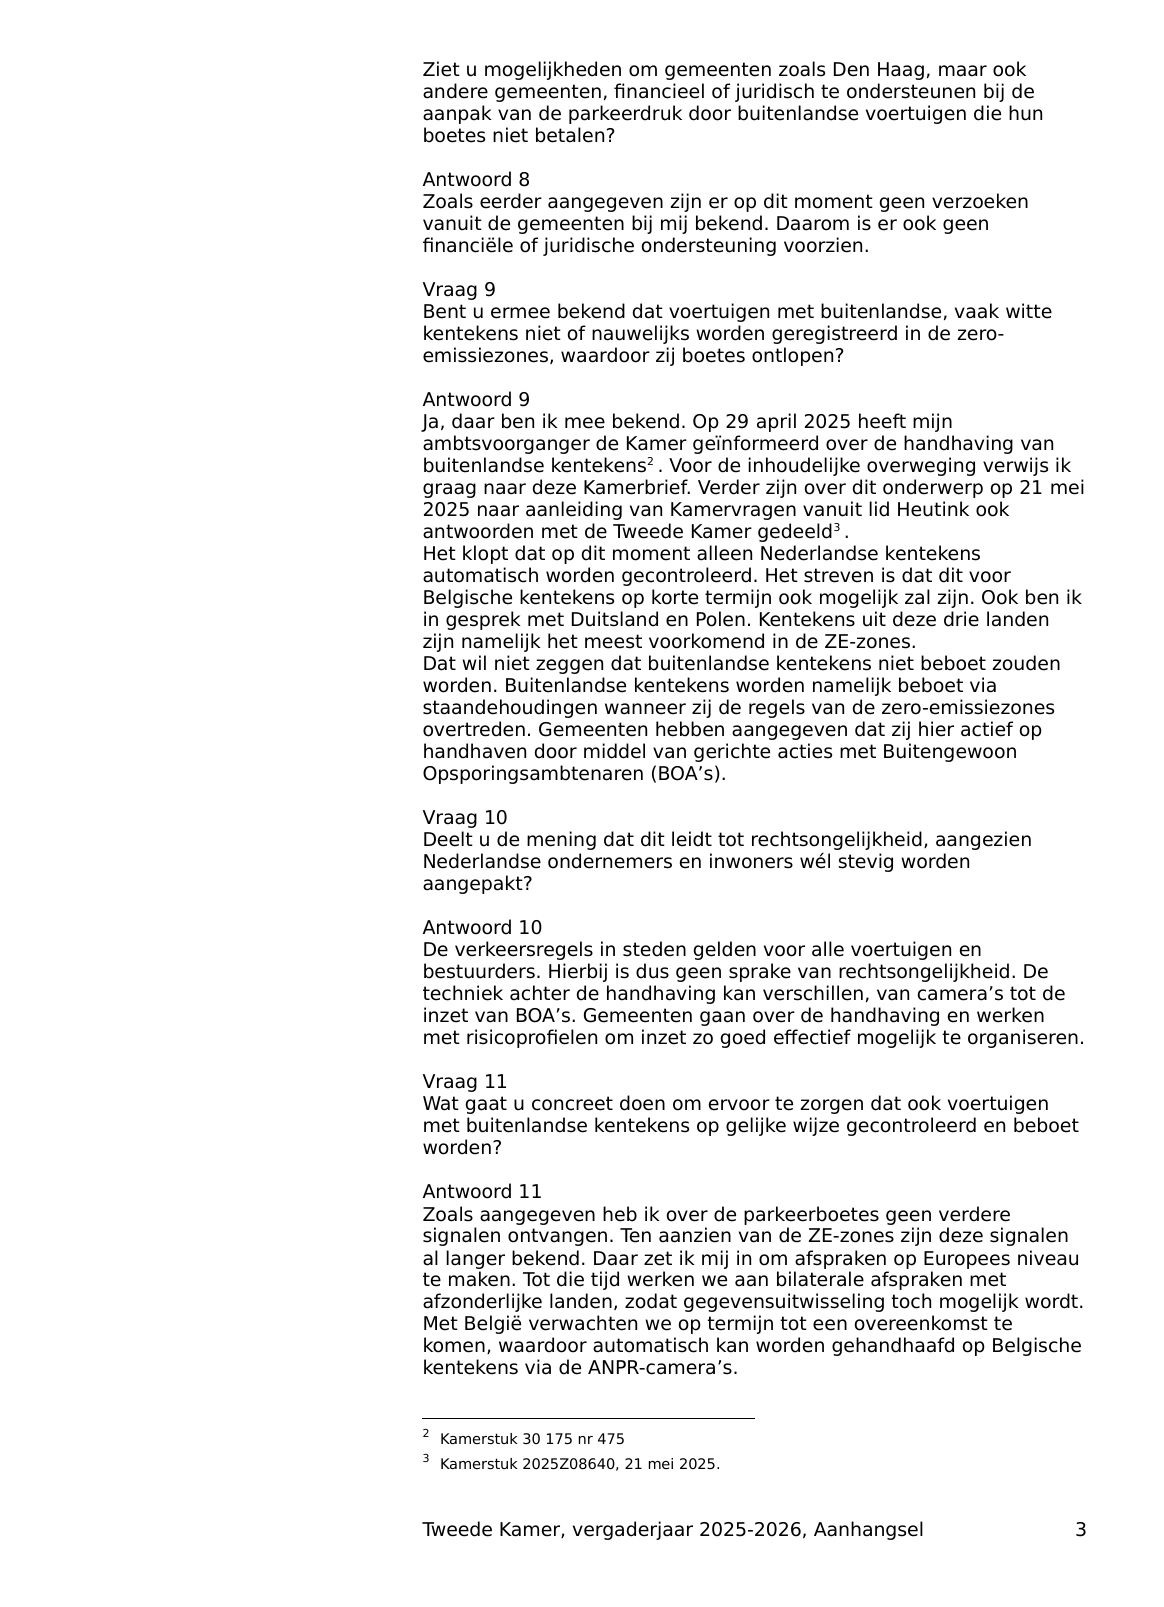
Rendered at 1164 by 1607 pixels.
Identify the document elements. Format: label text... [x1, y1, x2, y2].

text Vraag 11 [422, 1071, 1087, 1093]
text Zoals eerder aangegeven zijn er op dit moment geen verzoeken vanuit de gemeenten bij mij bekend. Daarom is er ook geen financiële of juridische ondersteuning voorzien. [422, 191, 1087, 257]
text Kamerstuk 30 175 nr 475 [422, 1427, 1087, 1449]
text Antwoord 8 [422, 169, 1087, 191]
text Vraag 9 [422, 279, 1087, 301]
text Ziet u mogelijkheden om gemeenten zoals Den Haag, maar ook andere gemeenten, financieel of juridisch te ondersteunen bij de aanpak van de parkeerdruk door buitenlandse voertuigen die hun boetes niet betalen? [422, 59, 1087, 147]
text Deelt u de mening dat dit leidt tot rechtsongelijkheid, aangezien Nederlandse ondernemers en inwoners wél stevig worden aangepakt? [422, 829, 1087, 895]
text De verkeersregels in steden gelden voor alle voertuigen en bestuurders. Hierbij is dus geen sprake van rechtsongelijkheid. De techniek achter de handhaving kan verschillen, van camera’s tot de inzet van BOA’s. Gemeenten gaan over de handhaving en werken met risicoprofielen om inzet zo goed effectief mogelijk te organiseren. [422, 939, 1087, 1049]
text Wat gaat u concreet doen om ervoor te zorgen dat ook voertuigen met buitenlandse kentekens op gelijke wijze gecontroleerd en beboet worden? [422, 1093, 1087, 1159]
text Vraag 10 [422, 807, 1087, 829]
text Antwoord 9 [422, 389, 1087, 411]
text Bent u ermee bekend dat voertuigen met buitenlandse, vaak witte kentekens niet of nauwelijks worden geregistreerd in de zero-emissiezones, waardoor zij boetes ontlopen? [422, 301, 1087, 367]
text Ja, daar ben ik mee bekend. Op 29 april 2025 heeft mijn ambtsvoorganger de Kamer geïnformeerd over de handhaving van buitenlandse kentekens. Voor de inhoudelijke overweging verwijs ik graag naar deze Kamerbrief. Verder zijn over dit onderwerp op 21 mei 2025 naar aanleiding van Kamervragen vanuit lid Heutink ook antwoorden met de Tweede Kamer gedeeld. [422, 411, 1087, 543]
text Kamerstuk 2025Z08640, 21 mei 2025. [422, 1452, 1087, 1474]
text Antwoord 11 [422, 1181, 1087, 1203]
text Zoals aangegeven heb ik over de parkeerboetes geen verdere signalen ontvangen. Ten aanzien van de ZE-zones zijn deze signalen al langer bekend. Daar zet ik mij in om afspraken op Europees niveau te maken. Tot die tijd werken we aan bilaterale afspraken met afzonderlijke landen, zodat gegevensuitwisseling toch mogelijk wordt. Met België verwachten we op termijn tot een overeenkomst te komen, waardoor automatisch kan worden gehandhaafd op Belgische kentekens via de ANPR-camera’s. [422, 1203, 1087, 1379]
text Antwoord 10 [422, 917, 1087, 939]
text Het klopt dat op dit moment alleen Nederlandse kentekens automatisch worden gecontroleerd. Het streven is dat dit voor Belgische kentekens op korte termijn ook mogelijk zal zijn. Ook ben ik in gesprek met Duitsland en Polen. Kentekens uit deze drie landen zijn namelijk het meest voorkomend in de ZE-zones. [422, 543, 1087, 653]
text Dat wil niet zeggen dat buitenlandse kentekens niet beboet zouden worden. Buitenlandse kentekens worden namelijk beboet via staandehoudingen wanneer zij de regels van de zero-emissiezones overtreden. Gemeenten hebben aangegeven dat zij hier actief op handhaven door middel van gerichte acties met Buitengewoon Opsporingsambtenaren (BOA’s). [422, 653, 1087, 785]
